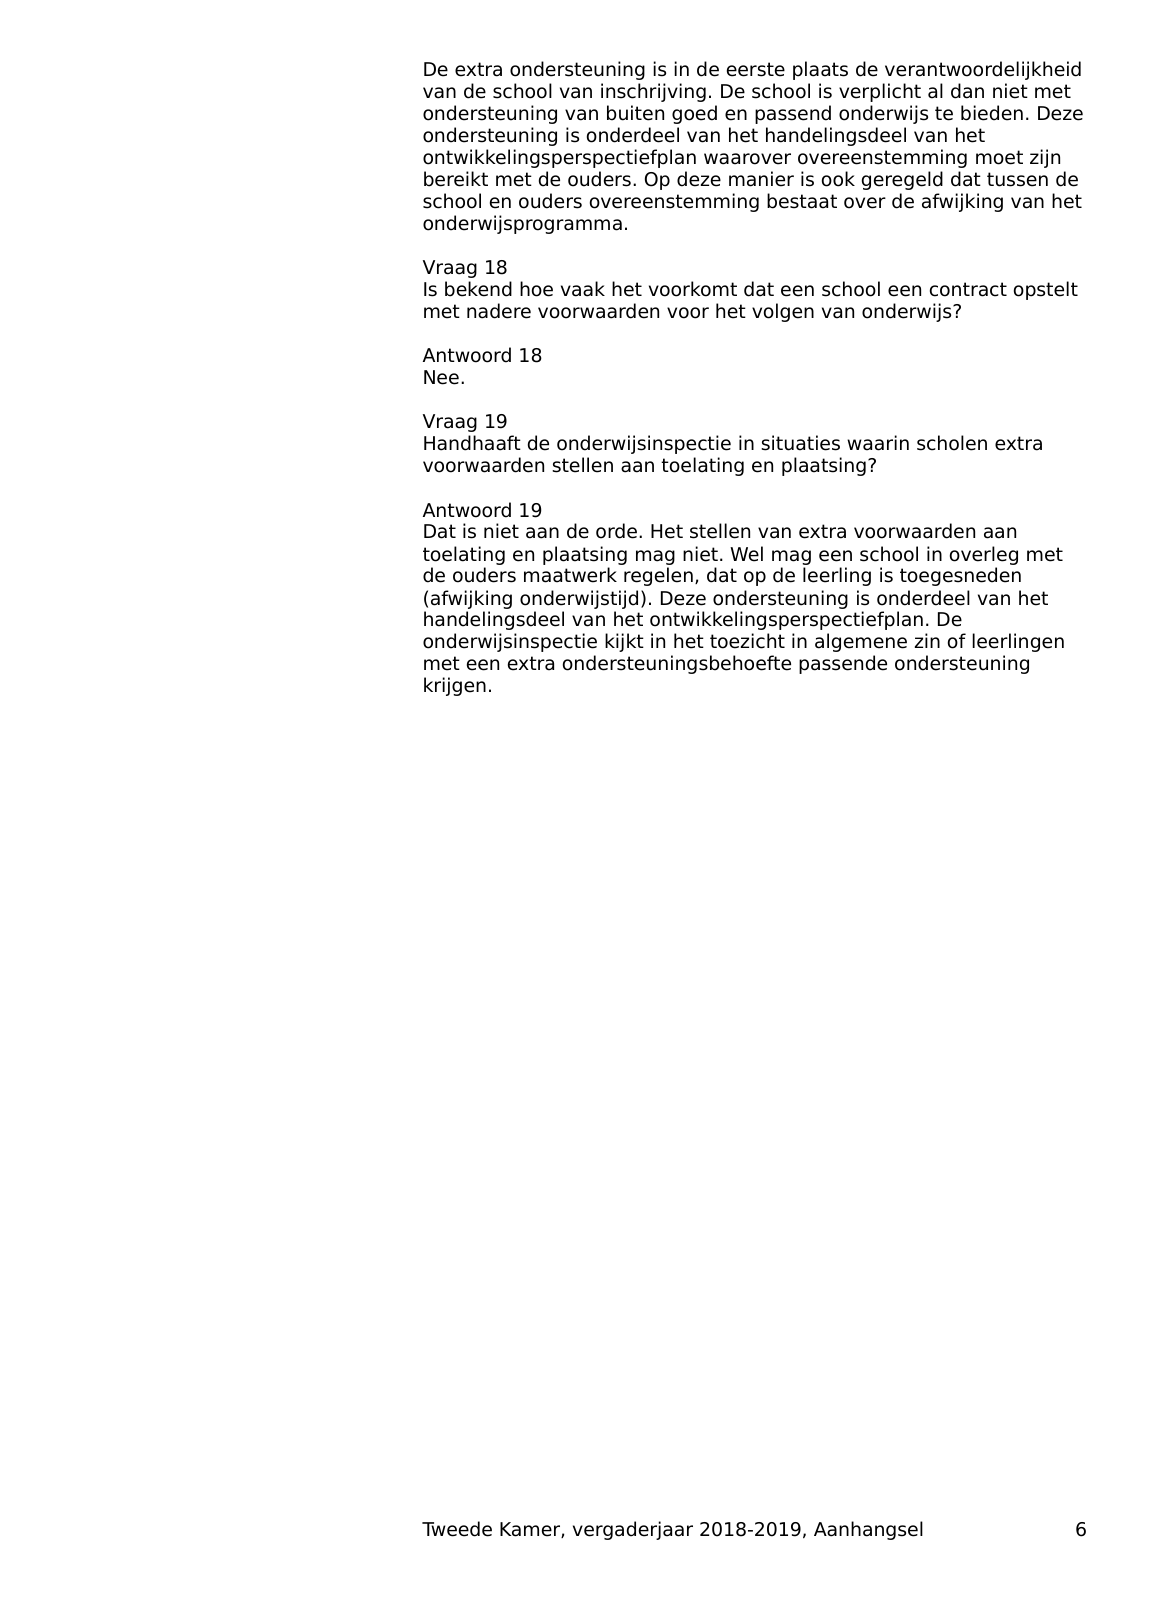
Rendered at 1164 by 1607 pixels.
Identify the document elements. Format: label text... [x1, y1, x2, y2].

text Antwoord 18 [422, 345, 1087, 367]
text Vraag 18 [422, 257, 1087, 279]
text Dat is niet aan de orde. Het stellen van extra voorwaarden aan toelating en plaatsing mag niet. Wel mag een school in overleg met de ouders maatwerk regelen, dat op de leerling is toegesneden (afwijking onderwijstijd). Deze ondersteuning is onderdeel van het handelingsdeel van het ontwikkelingsperspectiefplan. De onderwijsinspectie kijkt in het toezicht in algemene zin of leerlingen met een extra ondersteuningsbehoefte passende ondersteuning krijgen. [422, 521, 1087, 697]
text Is bekend hoe vaak het voorkomt dat een school een contract opstelt met nadere voorwaarden voor het volgen van onderwijs? [422, 279, 1087, 323]
text De extra ondersteuning is in de eerste plaats de verantwoordelijkheid van de school van inschrijving. De school is verplicht al dan niet met ondersteuning van buiten goed en passend onderwijs te bieden. Deze ondersteuning is onderdeel van het handelingsdeel van het ontwikkelingsperspectiefplan waarover overeenstemming moet zijn bereikt met de ouders. Op deze manier is ook geregeld dat tussen de school en ouders overeenstemming bestaat over de afwijking van het onderwijsprogramma. [422, 59, 1087, 235]
text Antwoord 19 [422, 499, 1087, 521]
text Nee. [422, 367, 1087, 389]
text Vraag 19 [422, 411, 1087, 433]
text Handhaaft de onderwijsinspectie in situaties waarin scholen extra voorwaarden stellen aan toelating en plaatsing? [422, 433, 1087, 477]
